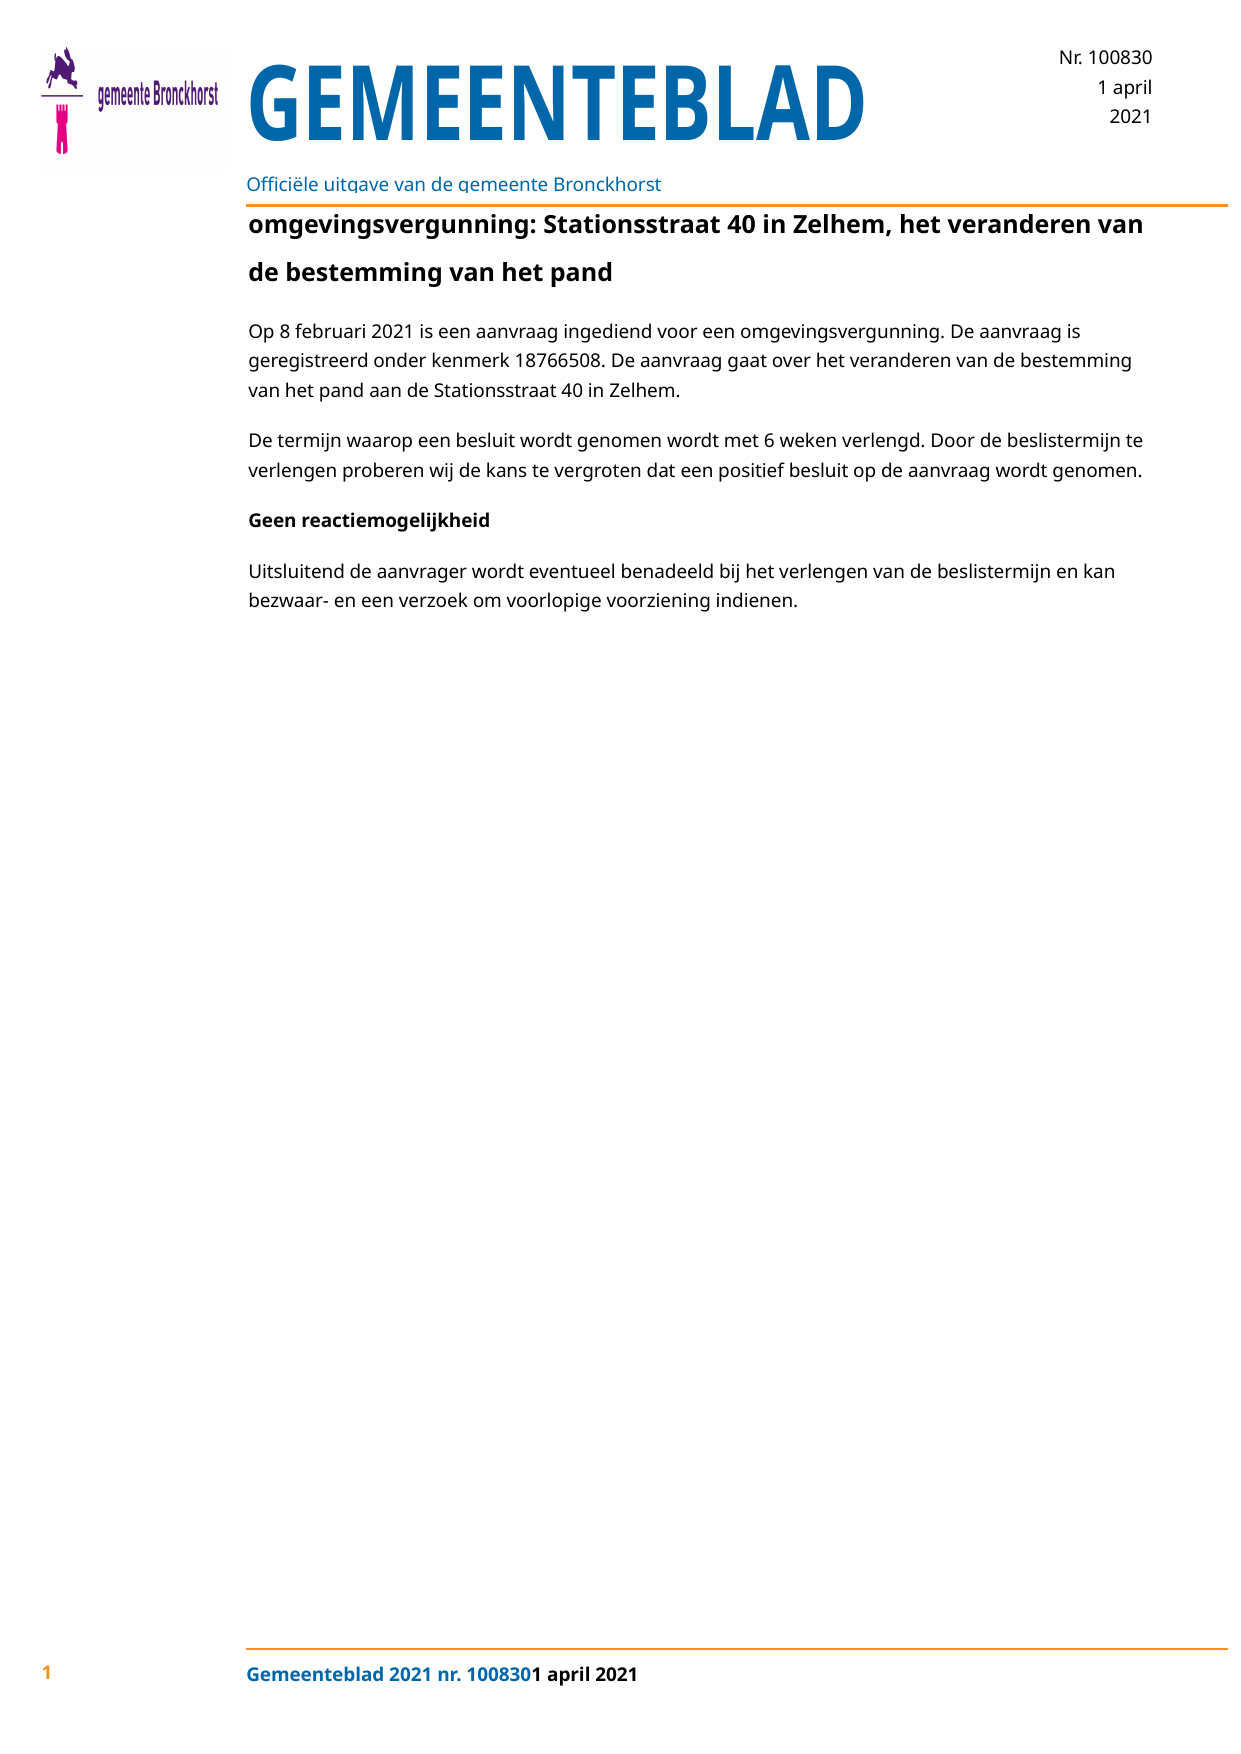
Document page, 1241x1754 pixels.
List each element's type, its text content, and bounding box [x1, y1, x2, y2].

text Uitsluitend de aanvrager wordt eventueel benadeeld bij het verlengen van de beslistermijn en kan bezwaar- en een verzoek om voorlopige voorziening indienen. [248, 558, 1152, 613]
text Op 8 februari 2021 is een aanvraag ingediend voor een omgevingsvergunning. De aanvraag is geregistreerd onder kenmerk 18766508. De aanvraag gaat over het veranderen van de bestemming van het pand aan de Stationsstraat 40 in Zelhem. [248, 318, 1152, 403]
text De termijn waarop een besluit wordt genomen wordt met 6 weken verlengd. Door de beslistermijn te verlengen proberen wij de kans te vergroten dat een positief besluit op de aanvraag wordt genomen. [248, 427, 1152, 483]
text omgevingsvergunning: Stationsstraat 40 in Zelhem, het veranderen van de bestemming van het pand [248, 207, 1152, 288]
text Geen reactiemogelijkheid [248, 507, 1152, 533]
picture [41, 47, 231, 172]
